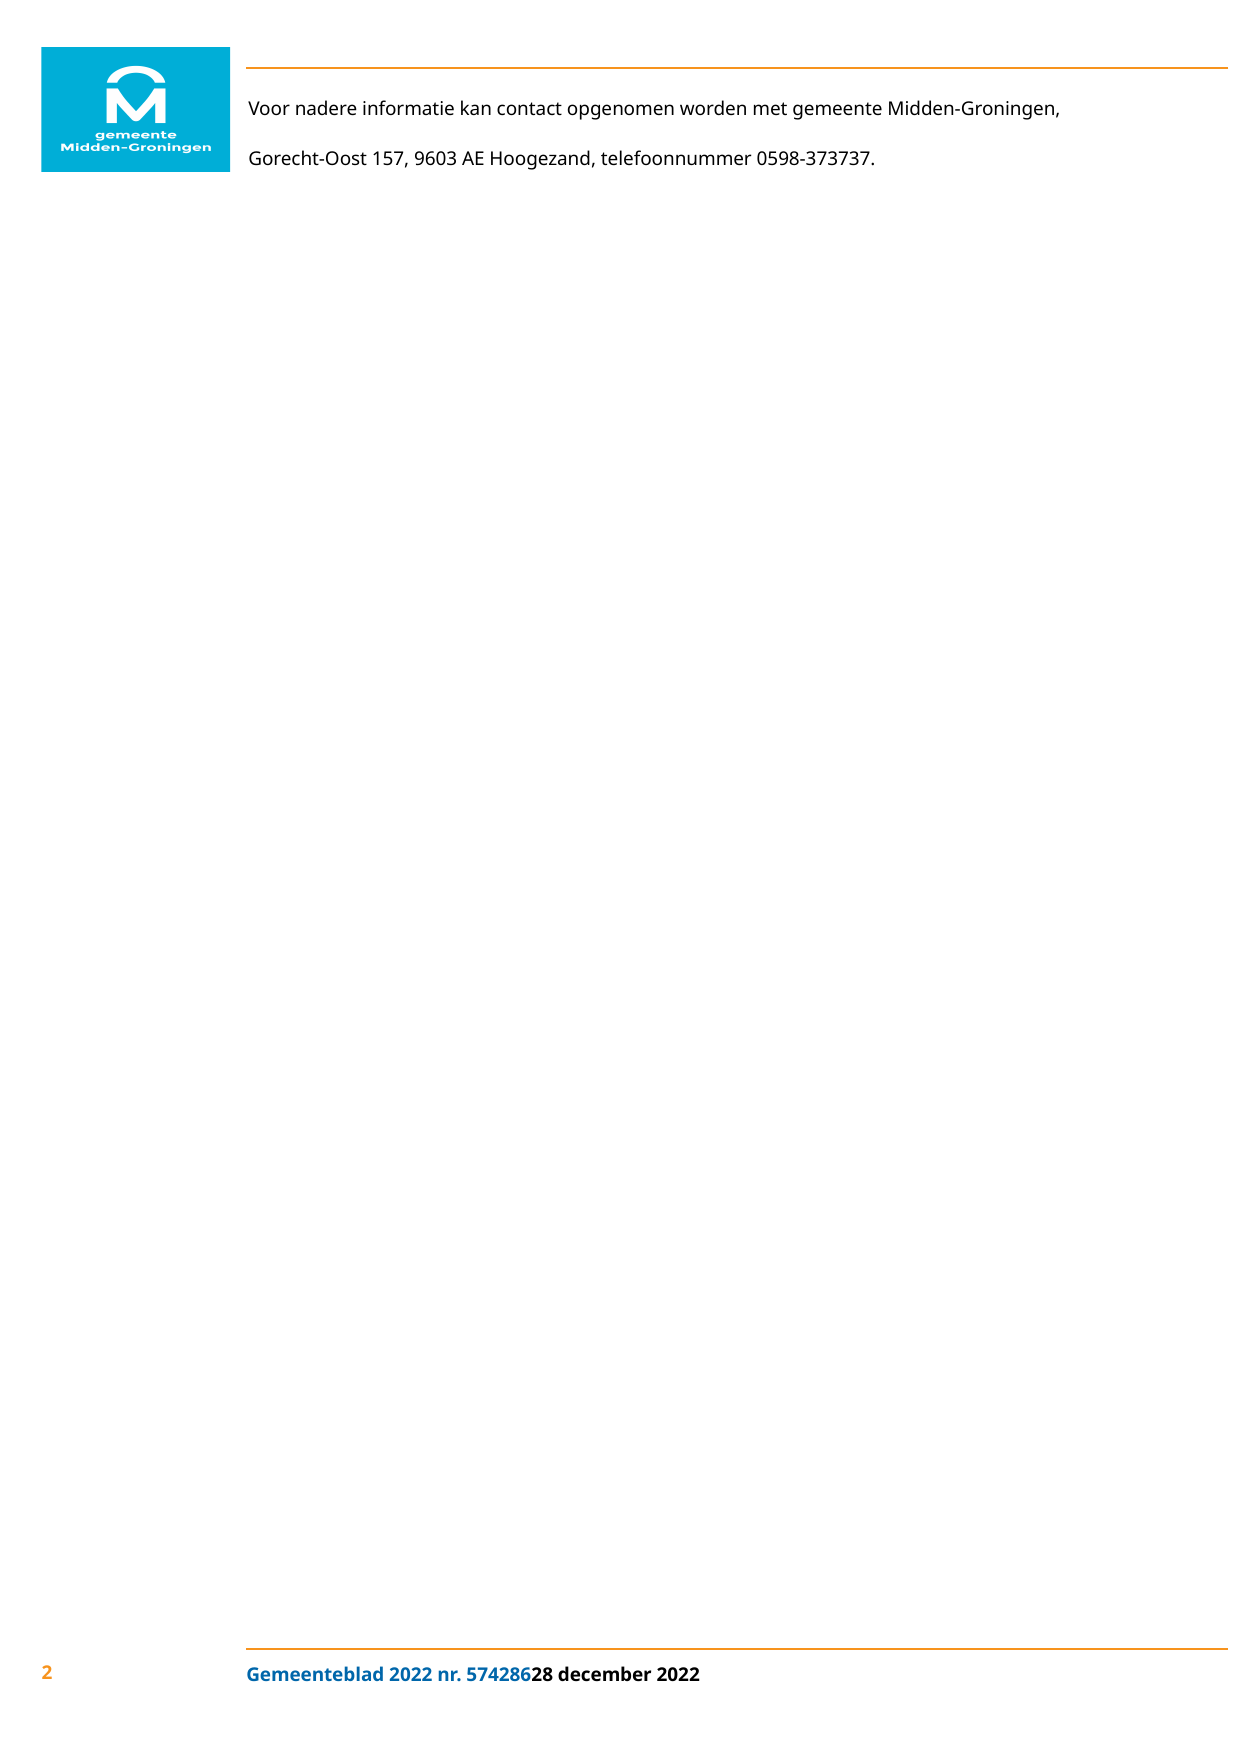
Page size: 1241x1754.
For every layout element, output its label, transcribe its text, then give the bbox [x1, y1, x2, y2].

text Voor nadere informatie kan contact opgenomen worden met gemeente Midden-Groningen, [248, 95, 1152, 121]
picture [108, 66, 164, 82]
picture [184, 146, 190, 153]
picture [107, 89, 165, 122]
text Gorecht-Oost 157, 9603 AE Hoogezand, telefoonnummer 0598-373737. [248, 145, 1152, 171]
